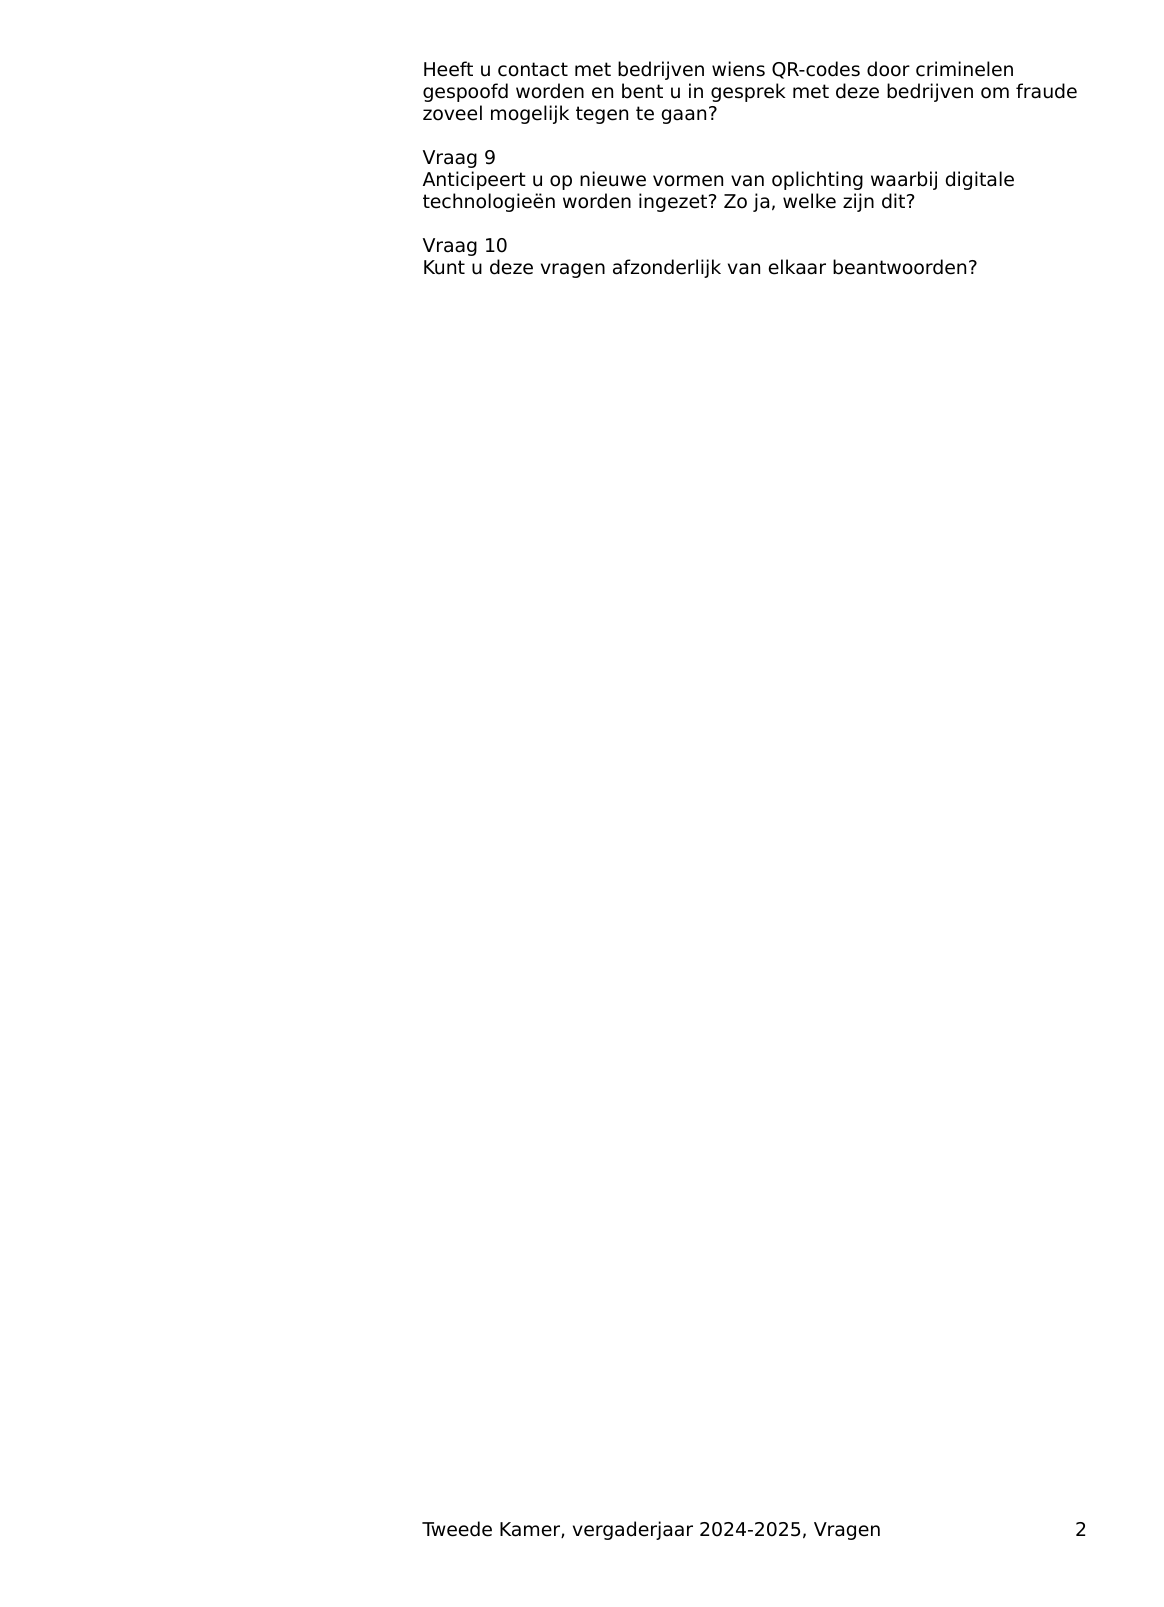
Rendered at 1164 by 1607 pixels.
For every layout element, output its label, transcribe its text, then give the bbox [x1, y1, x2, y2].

text Heeft u contact met bedrijven wiens QR-codes door criminelen gespoofd worden en bent u in gesprek met deze bedrijven om fraude zoveel mogelijk tegen te gaan? [422, 59, 1087, 125]
text Vraag 10 [422, 235, 1087, 257]
text Kunt u deze vragen afzonderlijk van elkaar beantwoorden? [422, 257, 1087, 279]
text Vraag 9 [422, 147, 1087, 169]
text Anticipeert u op nieuwe vormen van oplichting waarbij digitale technologieën worden ingezet? Zo ja, welke zijn dit? [422, 169, 1087, 213]
